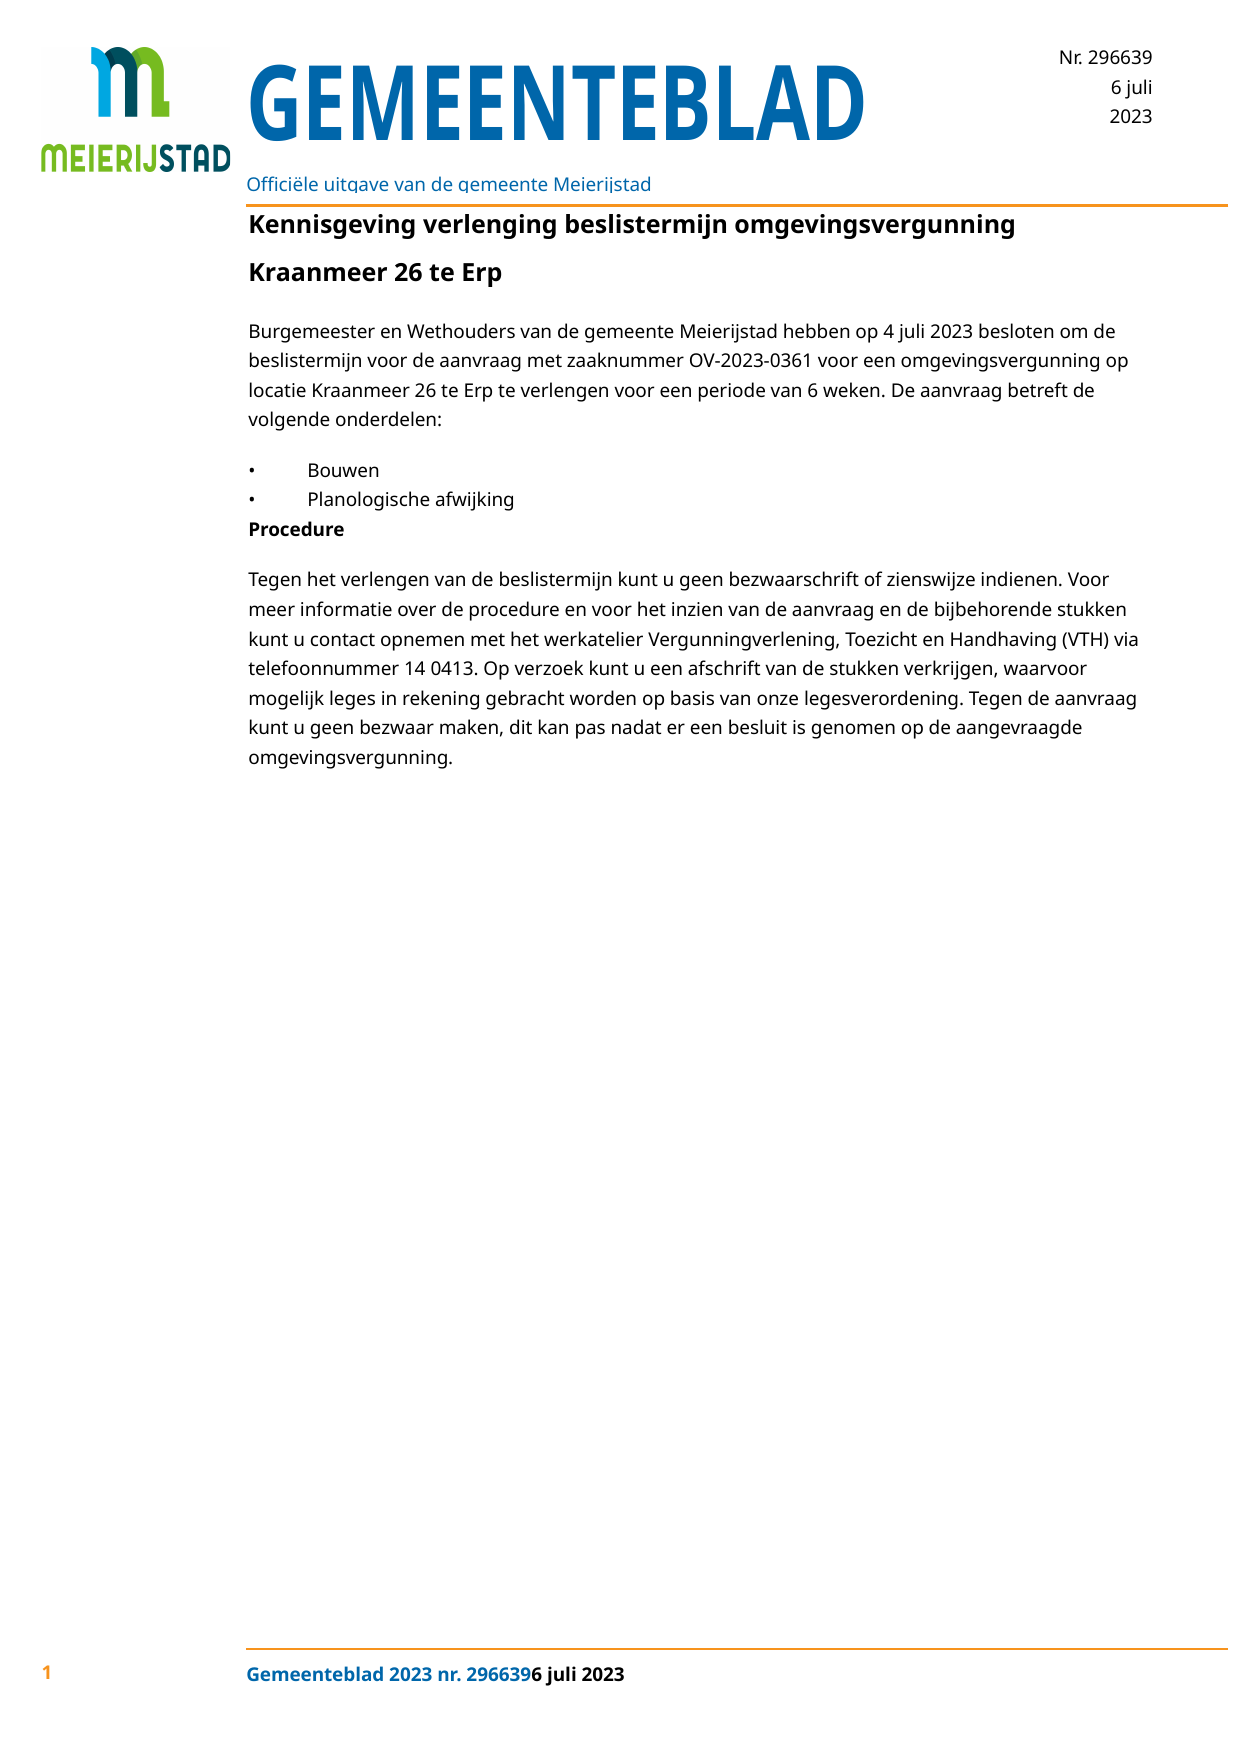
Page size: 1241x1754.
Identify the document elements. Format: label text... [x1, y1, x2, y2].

list Bouwen [248, 457, 1152, 483]
text Procedure [248, 516, 1152, 542]
text Kennisgeving verlenging beslistermijn omgevingsvergunning Kraanmeer 26 te Erp [248, 207, 1152, 288]
picture [41, 47, 231, 172]
text Tegen het verlengen van de beslistermijn kunt u geen bezwaarschrift of zienswijze indienen. Voor meer informatie over de procedure en voor het inzien van de aanvraag en de bijbehorende stukken kunt u contact opnemen met het werkatelier Vergunningverlening, Toezicht en Handhaving (VTH) via telefoonnummer 14 0413. Op verzoek kunt u een afschrift van de stukken verkrijgen, waarvoor mogelijk leges in rekening gebracht worden op basis van onze legesverordening. Tegen de aanvraag kunt u geen bezwaar maken, dit kan pas nadat er een besluit is genomen op de aangevraagde omgevingsvergunning. [248, 567, 1152, 770]
text Burgemeester en Wethouders van de gemeente Meierijstad hebben op 4 juli 2023 besloten om de beslistermijn voor de aanvraag met zaaknummer OV-2023-0361 voor een omgevingsvergunning op locatie Kraanmeer 26 te Erp te verlengen voor een periode van 6 weken. De aanvraag betreft de volgende onderdelen: [248, 318, 1152, 432]
list Planologische afwijking [248, 487, 1152, 512]
